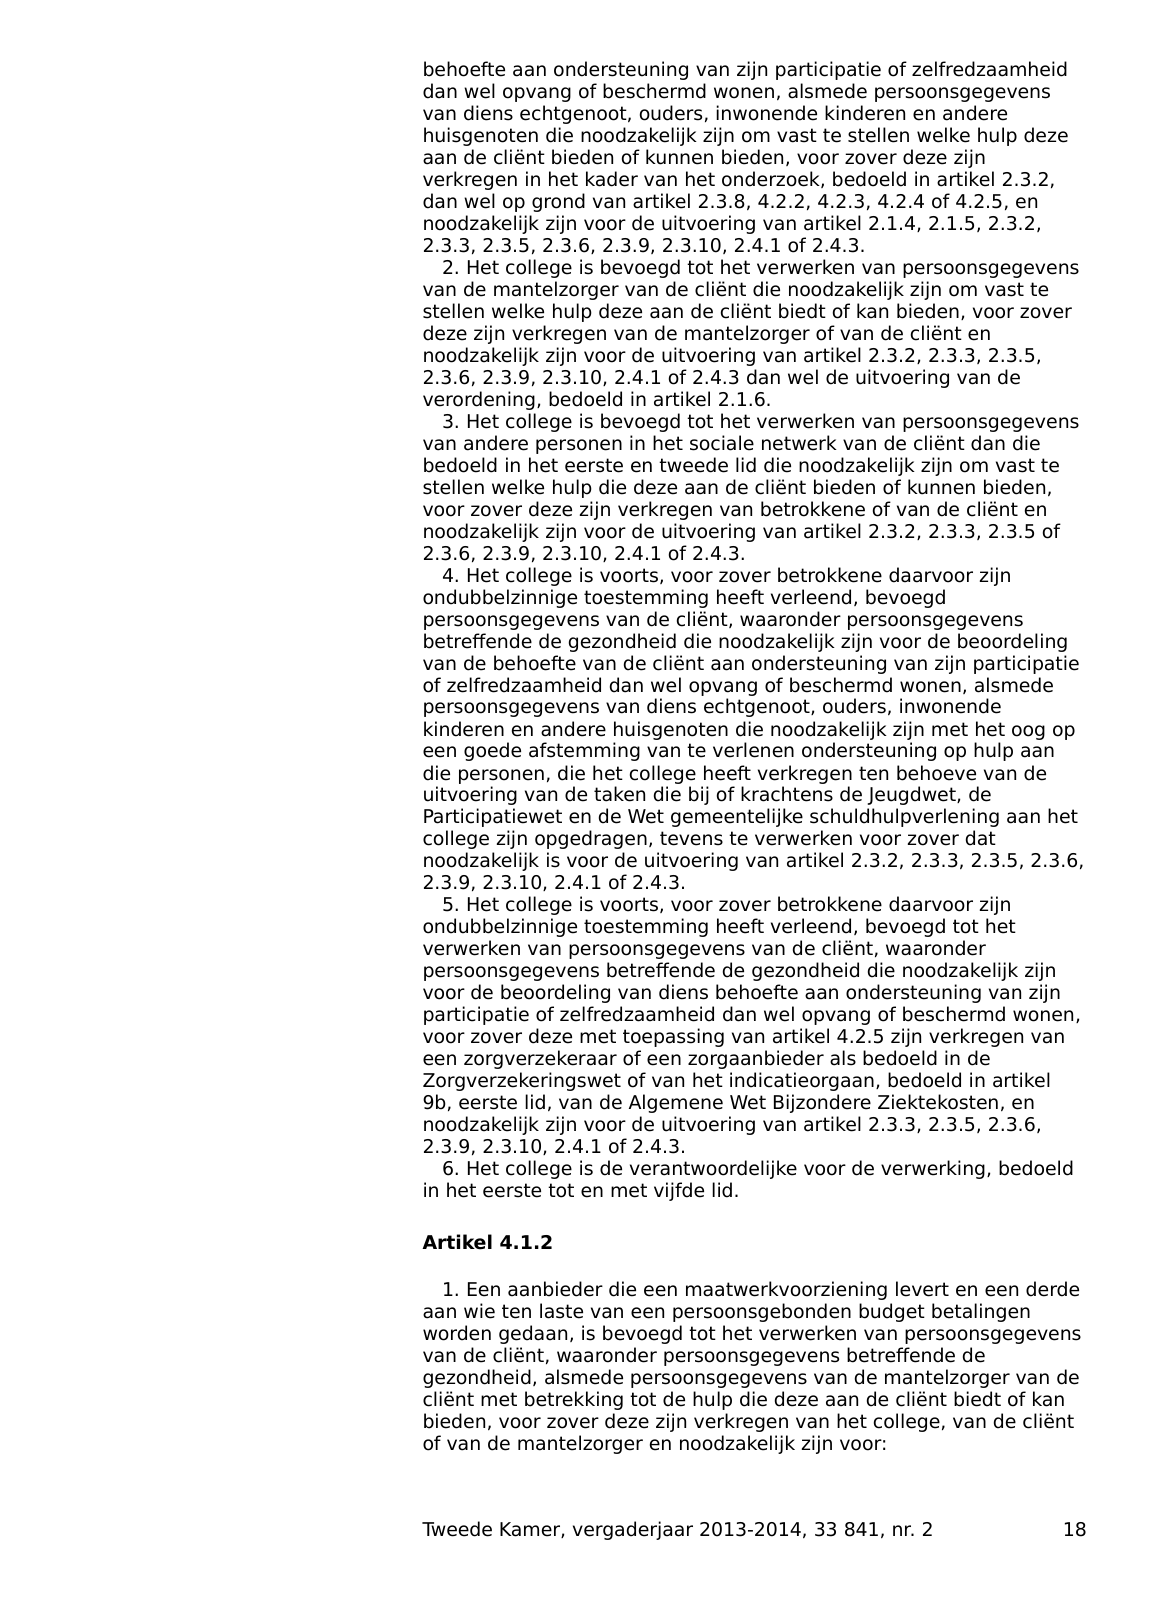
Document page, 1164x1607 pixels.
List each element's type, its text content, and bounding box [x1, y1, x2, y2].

subtitle Artikel 4.1.2 [422, 1232, 1087, 1254]
text 5. Het college is voorts, voor zover betrokkene daarvoor zijn ondubbelzinnige toestemming heeft verleend, bevoegd tot het verwerken van persoonsgegevens van de cliënt, waaronder persoonsgegevens betreffende de gezondheid die noodzakelijk zijn voor de beoordeling van diens behoefte aan ondersteuning van zijn participatie of zelfredzaamheid dan wel opvang of beschermd wonen, voor zover deze met toepassing van artikel 4.2.5 zijn verkregen van een zorgverzekeraar of een zorgaanbieder als bedoeld in de Zorgverzekeringswet of van het indicatieorgaan, bedoeld in artikel 9b, eerste lid, van de Algemene Wet Bijzondere Ziektekosten, en noodzakelijk zijn voor de uitvoering van artikel 2.3.3, 2.3.5, 2.3.6, 2.3.9, 2.3.10, 2.4.1 of 2.4.3. [422, 894, 1087, 1158]
text 2. Het college is bevoegd tot het verwerken van persoonsgegevens van de mantelzorger van de cliënt die noodzakelijk zijn om vast te stellen welke hulp deze aan de cliënt biedt of kan bieden, voor zover deze zijn verkregen van de mantelzorger of van de cliënt en noodzakelijk zijn voor de uitvoering van artikel 2.3.2, 2.3.3, 2.3.5, 2.3.6, 2.3.9, 2.3.10, 2.4.1 of 2.4.3 dan wel de uitvoering van de verordening, bedoeld in artikel 2.1.6. [422, 257, 1087, 411]
text 3. Het college is bevoegd tot het verwerken van persoonsgegevens van andere personen in het sociale netwerk van de cliënt dan die bedoeld in het eerste en tweede lid die noodzakelijk zijn om vast te stellen welke hulp die deze aan de cliënt bieden of kunnen bieden, voor zover deze zijn verkregen van betrokkene of van de cliënt en noodzakelijk zijn voor de uitvoering van artikel 2.3.2, 2.3.3, 2.3.5 of 2.3.6, 2.3.9, 2.3.10, 2.4.1 of 2.4.3. [422, 411, 1087, 564]
text 6. Het college is de verantwoordelijke voor de verwerking, bedoeld in het eerste tot en met vijfde lid. [422, 1158, 1087, 1202]
text 4. Het college is voorts, voor zover betrokkene daarvoor zijn ondubbelzinnige toestemming heeft verleend, bevoegd persoonsgegevens van de cliënt, waaronder persoonsgegevens betreffende de gezondheid die noodzakelijk zijn voor de beoordeling van de behoefte van de cliënt aan ondersteuning van zijn participatie of zelfredzaamheid dan wel opvang of beschermd wonen, alsmede persoonsgegevens van diens echtgenoot, ouders, inwonende kinderen en andere huisgenoten die noodzakelijk zijn met het oog op een goede afstemming van te verlenen ondersteuning op hulp aan die personen, die het college heeft verkregen ten behoeve van de uitvoering van de taken die bij of krachtens de Jeugdwet, de Participatiewet en de Wet gemeentelijke schuldhulpverlening aan het college zijn opgedragen, tevens te verwerken voor zover dat noodzakelijk is voor de uitvoering van artikel 2.3.2, 2.3.3, 2.3.5, 2.3.6, 2.3.9, 2.3.10, 2.4.1 of 2.4.3. [422, 564, 1087, 894]
text 1. Een aanbieder die een maatwerkvoorziening levert en een derde aan wie ten laste van een persoonsgebonden budget betalingen worden gedaan, is bevoegd tot het verwerken van persoonsgegevens van de cliënt, waaronder persoonsgegevens betreffende de gezondheid, alsmede persoonsgegevens van de mantelzorger van de cliёnt met betrekking tot de hulp die deze aan de cliënt biedt of kan bieden, voor zover deze zijn verkregen van het college, van de cliënt of van de mantelzorger en noodzakelijk zijn voor: [422, 1279, 1087, 1455]
text behoefte aan ondersteuning van zijn participatie of zelfredzaamheid dan wel opvang of beschermd wonen, alsmede persoonsgegevens van diens echtgenoot, ouders, inwonende kinderen en andere huisgenoten die noodzakelijk zijn om vast te stellen welke hulp deze aan de cliënt bieden of kunnen bieden, voor zover deze zijn verkregen in het kader van het onderzoek, bedoeld in artikel 2.3.2, dan wel op grond van artikel 2.3.8, 4.2.2, 4.2.3, 4.2.4 of 4.2.5, en noodzakelijk zijn voor de uitvoering van artikel 2.1.4, 2.1.5, 2.3.2, 2.3.3, 2.3.5, 2.3.6, 2.3.9, 2.3.10, 2.4.1 of 2.4.3. [422, 59, 1087, 257]
